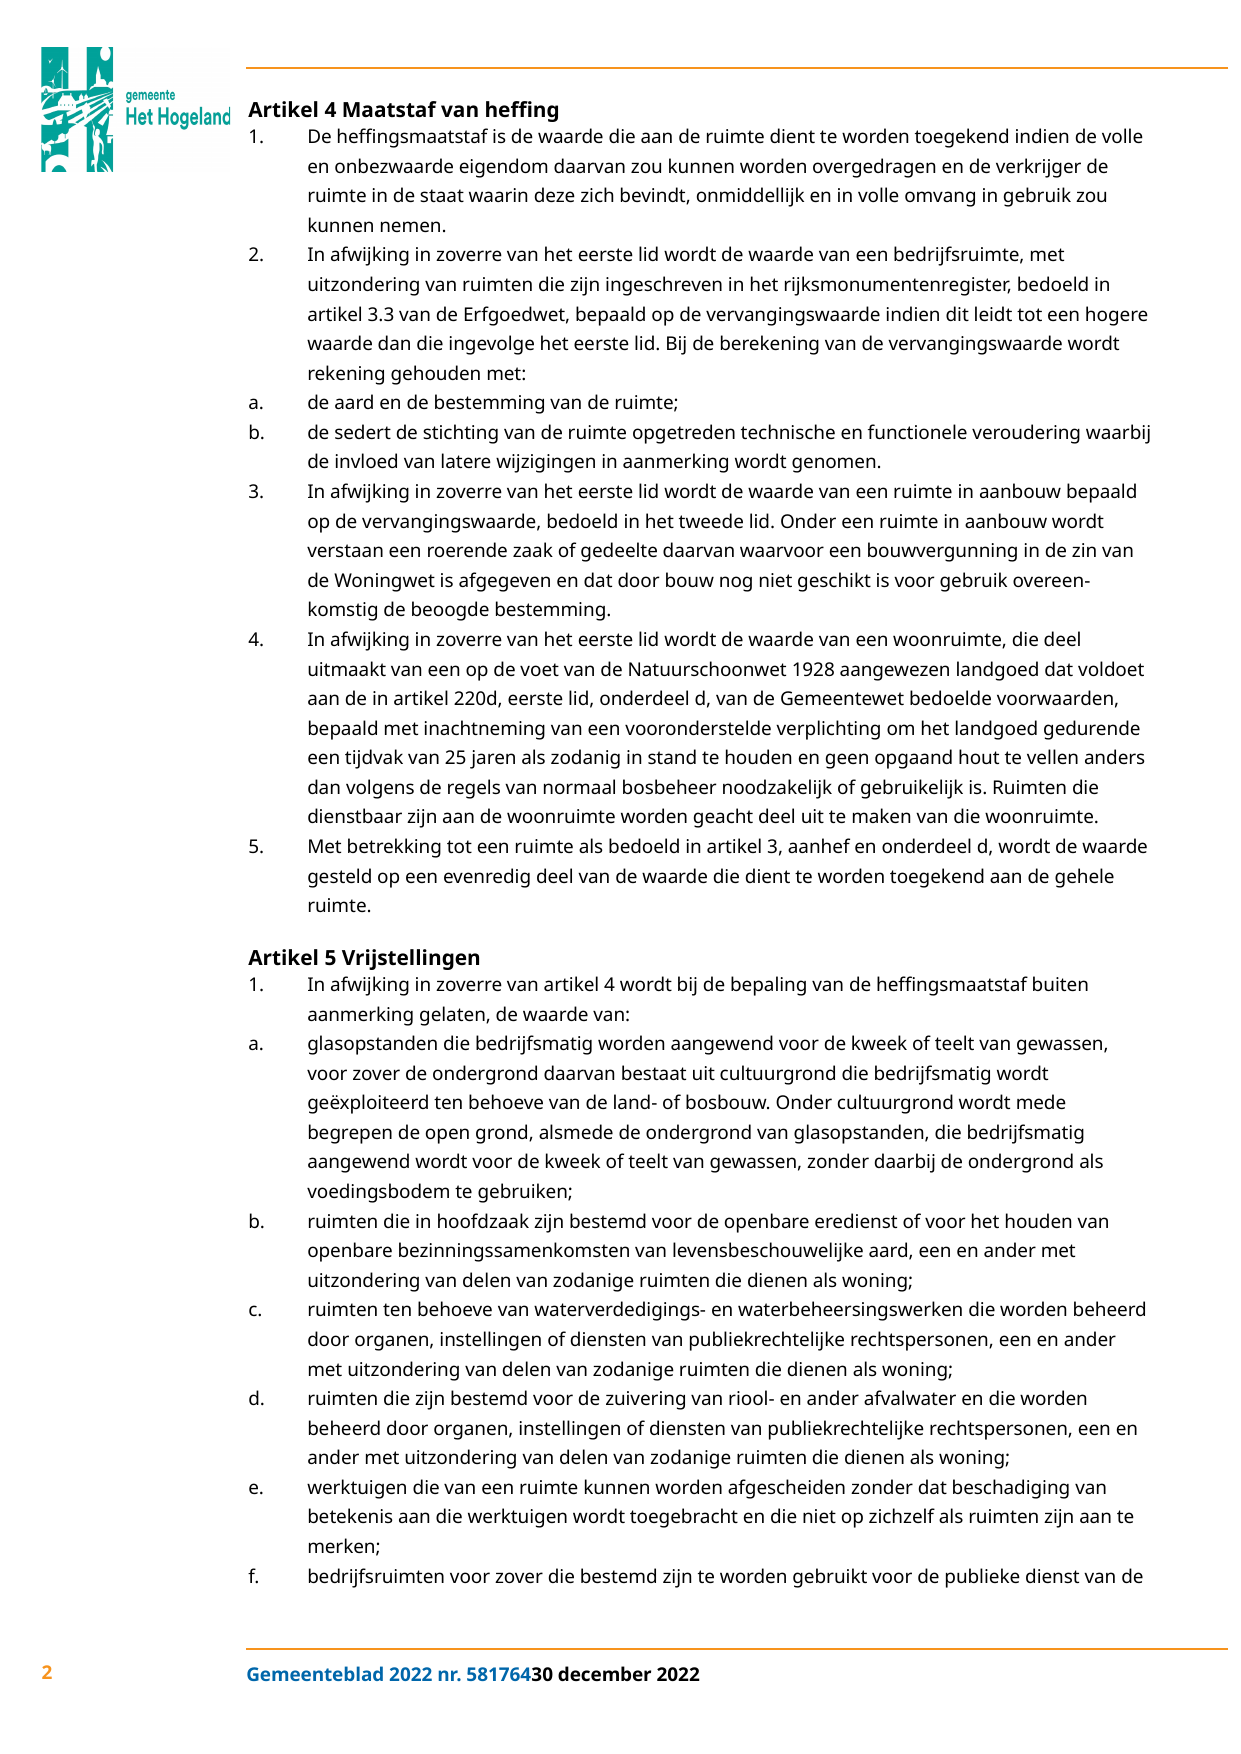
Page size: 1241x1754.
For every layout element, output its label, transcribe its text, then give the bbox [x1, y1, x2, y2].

list ruimten die zijn bestemd voor de zuivering van riool- en ander afvalwater en die worden beheerd door organen, instellingen of diensten van publiekrechtelijke rechtspersonen, een en ander met uitzondering van delen van zodanige ruimten die dienen als woning; [248, 1385, 1152, 1470]
text Artikel 5 Vrijstellingen [248, 943, 1152, 971]
list werktuigen die van een ruimte kunnen worden afgescheiden zonder dat beschadiging van betekenis aan die werktuigen wordt toegebracht en die niet op zichzelf als ruimten zijn aan te merken; [248, 1474, 1152, 1559]
list In afwijking in zoverre van het eerste lid wordt de waarde van een woonruimte, die deel uitmaakt van een op de voet van de Natuurschoonwet 1928 aangewezen landgoed dat voldoet aan de in artikel 220d, eerste lid, onderdeel d, van de Gemeentewet bedoelde voorwaarden, bepaald met inachtneming van een vooronderstelde verplichting om het landgoed gedurende een tijdvak van 25 jaren als zodanig in stand te houden en geen opgaand hout te vellen anders dan volgens de regels van normaal bosbeheer noodzakelijk of gebruikelijk is. Ruimten die dienstbaar zijn aan de woonruimte worden geacht deel uit te maken van die woonruimte. [248, 626, 1152, 829]
picture [41, 47, 231, 172]
list In afwijking in zoverre van het eerste lid wordt de waarde van een ruimte in aanbouw bepaald op de vervangingswaarde, bedoeld in het tweede lid. Onder een ruimte in aanbouw wordt verstaan een roerende zaak of gedeelte daarvan waarvoor een bouwvergunning in de zin van de Woningwet is afgegeven en dat door bouw nog niet geschikt is voor gebruik overeen-komstig de beoogde bestemming. [248, 478, 1152, 622]
list glasopstanden die bedrijfsmatig worden aangewend voor de kweek of teelt van gewassen, voor zover de ondergrond daarvan bestaat uit cultuurgrond die bedrijfsmatig wordt geëxploiteerd ten behoeve van de land- of bosbouw. Onder cultuurgrond wordt mede begrepen de open grond, alsmede de ondergrond van glasopstanden, die bedrijfsmatig aangewend wordt voor de kweek of teelt van gewassen, zonder daarbij de ondergrond als voedingsbodem te gebruiken; [248, 1030, 1152, 1204]
list De heffingsmaatstaf is de waarde die aan de ruimte dient te worden toegekend indien de volle en onbezwaarde eigendom daarvan zou kunnen worden overgedragen en de verkrijger de ruimte in de staat waarin deze zich bevindt, onmiddellijk en in volle omvang in gebruik zou kunnen nemen. [248, 123, 1152, 238]
list de aard en de bestemming van de ruimte; [248, 389, 1152, 415]
list bedrijfsruimten voor zover die bestemd zijn te worden gebruikt voor de publieke dienst van de [248, 1563, 1152, 1589]
list Met betrekking tot een ruimte als bedoeld in artikel 3, aanhef en onderdeel d, wordt de waarde gesteld op een evenredig deel van de waarde die dient te worden toegekend aan de gehele ruimte. [248, 833, 1152, 918]
list ruimten ten behoeve van waterverdedigings- en waterbeheersingswerken die worden beheerd door organen, instellingen of diensten van publiekrechtelijke rechtspersonen, een en ander met uitzondering van delen van zodanige ruimten die dienen als woning; [248, 1297, 1152, 1382]
list In afwijking in zoverre van artikel 4 wordt bij de bepaling van de heffingsmaatstaf buiten aanmerking gelaten, de waarde van: [248, 971, 1152, 1027]
list ruimten die in hoofdzaak zijn bestemd voor de openbare eredienst of voor het houden van openbare bezinningssamenkomsten van levensbeschouwelijke aard, een en ander met uitzondering van delen van zodanige ruimten die dienen als woning; [248, 1208, 1152, 1293]
text Artikel 4 Maatstaf van heffing [248, 95, 1152, 123]
list de sedert de stichting van de ruimte opgetreden technische en functionele veroudering waarbij de invloed van latere wijzigingen in aanmerking wordt genomen. [248, 419, 1152, 474]
list In afwijking in zoverre van het eerste lid wordt de waarde van een bedrijfsruimte, met uitzondering van ruimten die zijn ingeschreven in het rijksmonumentenregister, bedoeld in artikel 3.3 van de Erfgoedwet, bepaald op de vervangingswaarde indien dit leidt tot een hogere waarde dan die ingevolge het eerste lid. Bij de berekening van de vervangingswaarde wordt rekening gehouden met: [248, 242, 1152, 386]
